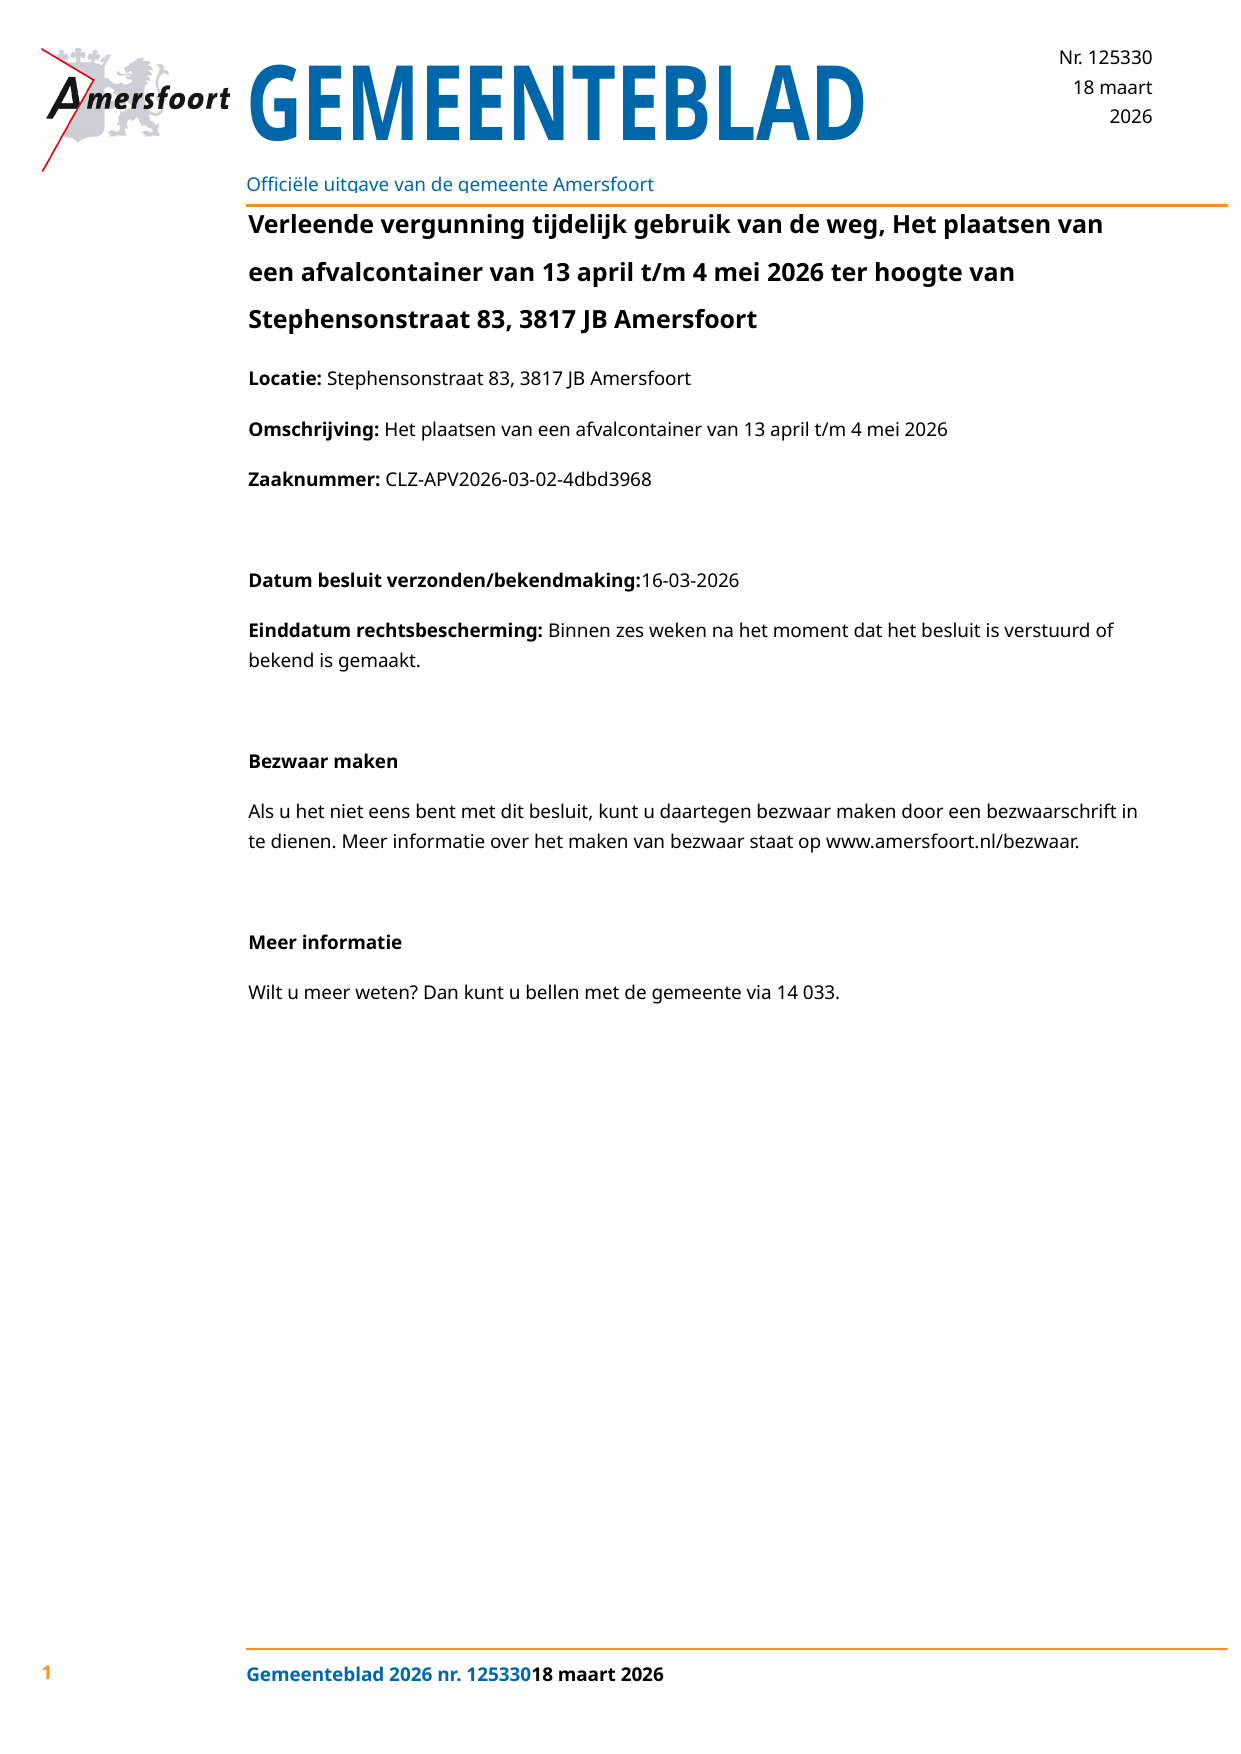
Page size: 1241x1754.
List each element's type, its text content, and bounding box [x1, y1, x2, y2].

picture [41, 47, 231, 172]
text Meer informatie [248, 929, 1152, 954]
text Als u het niet eens bent met dit besluit, kunt u daartegen bezwaar maken door een bezwaarschrift in te dienen. Meer informatie over het maken van bezwaar staat op www.amersfoort.nl/bezwaar. [248, 798, 1152, 854]
text Datum besluit verzonden/bekendmaking:16-03-2026 [248, 567, 1152, 593]
text Omschrijving: Het plaatsen van een afvalcontainer van 13 april t/m 4 mei 2026 [248, 416, 1152, 442]
text Bezwaar maken [248, 748, 1152, 774]
text Locatie: Stephensonstraat 83, 3817 JB Amersfoort [248, 366, 1152, 391]
text Verleende vergunning tijdelijk gebruik van de weg, Het plaatsen van een afvalcontainer van 13 april t/m 4 mei 2026 ter hoogte van Stephensonstraat 83, 3817 JB Amersfoort [248, 207, 1152, 336]
text Wilt u meer weten? Dan kunt u bellen met de gemeente via 14 033. [248, 979, 1152, 1005]
text Einddatum rechtsbescherming: Binnen zes weken na het moment dat het besluit is verstuurd of bekend is gemaakt. [248, 618, 1152, 673]
text Zaaknummer: CLZ-APV2026-03-02-4dbd3968 [248, 466, 1152, 492]
